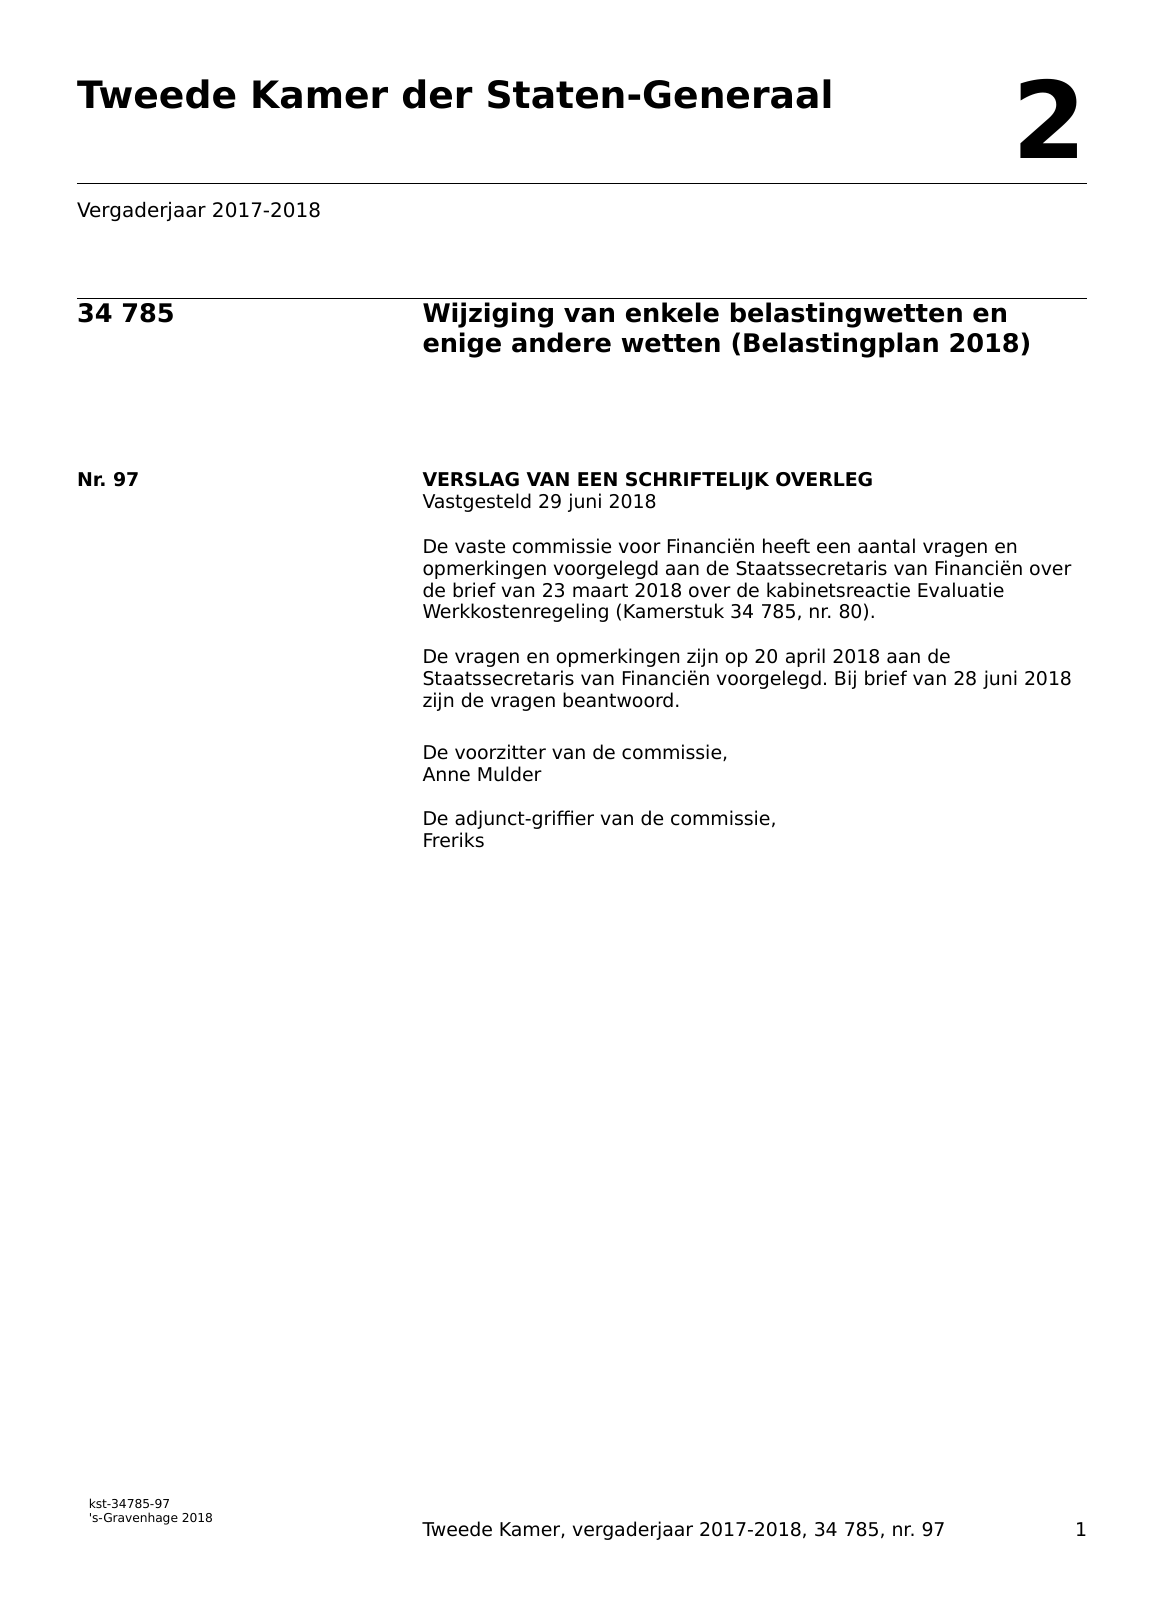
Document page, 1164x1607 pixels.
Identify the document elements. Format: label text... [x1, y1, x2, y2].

text kst-34785-97 [88, 1497, 323, 1511]
text 's-Gravenhage 2018 [88, 1511, 323, 1525]
table_cell Vergaderjaar 2017-2018 [77, 184, 1087, 298]
text De vaste commissie voor Financiën heeft een aantal vragen en opmerkingen voorgelegd aan de Staatssecretaris van Financiën over de brief van 23 maart 2018 over de kabinetsreactie Evaluatie Werkkostenregeling (Kamerstuk 34 785, nr. 80). [422, 536, 1087, 623]
table_header 2 [886, 59, 1087, 183]
text De voorzitter van de commissie, Anne Mulder [422, 742, 1087, 786]
text De adjunct-griffier van de commissie, Freriks [422, 808, 1087, 852]
text De vragen en opmerkingen zijn op 20 april 2018 aan de Staatssecretaris van Financiën voorgelegd. Bij brief van 28 juni 2018 zijn de vragen beantwoord. [422, 646, 1087, 712]
subtitle Nr. 97 VERSLAG VAN EEN SCHRIFTELIJK OVERLEG [77, 469, 1087, 491]
text Vastgesteld 29 juni 2018 [422, 491, 1087, 513]
subtitle 34 785 Wijziging van enkele belastingwetten en enige andere wetten (Belastingplan 2018) [77, 299, 1087, 358]
table_header Tweede Kamer der Staten-Generaal [77, 59, 886, 183]
